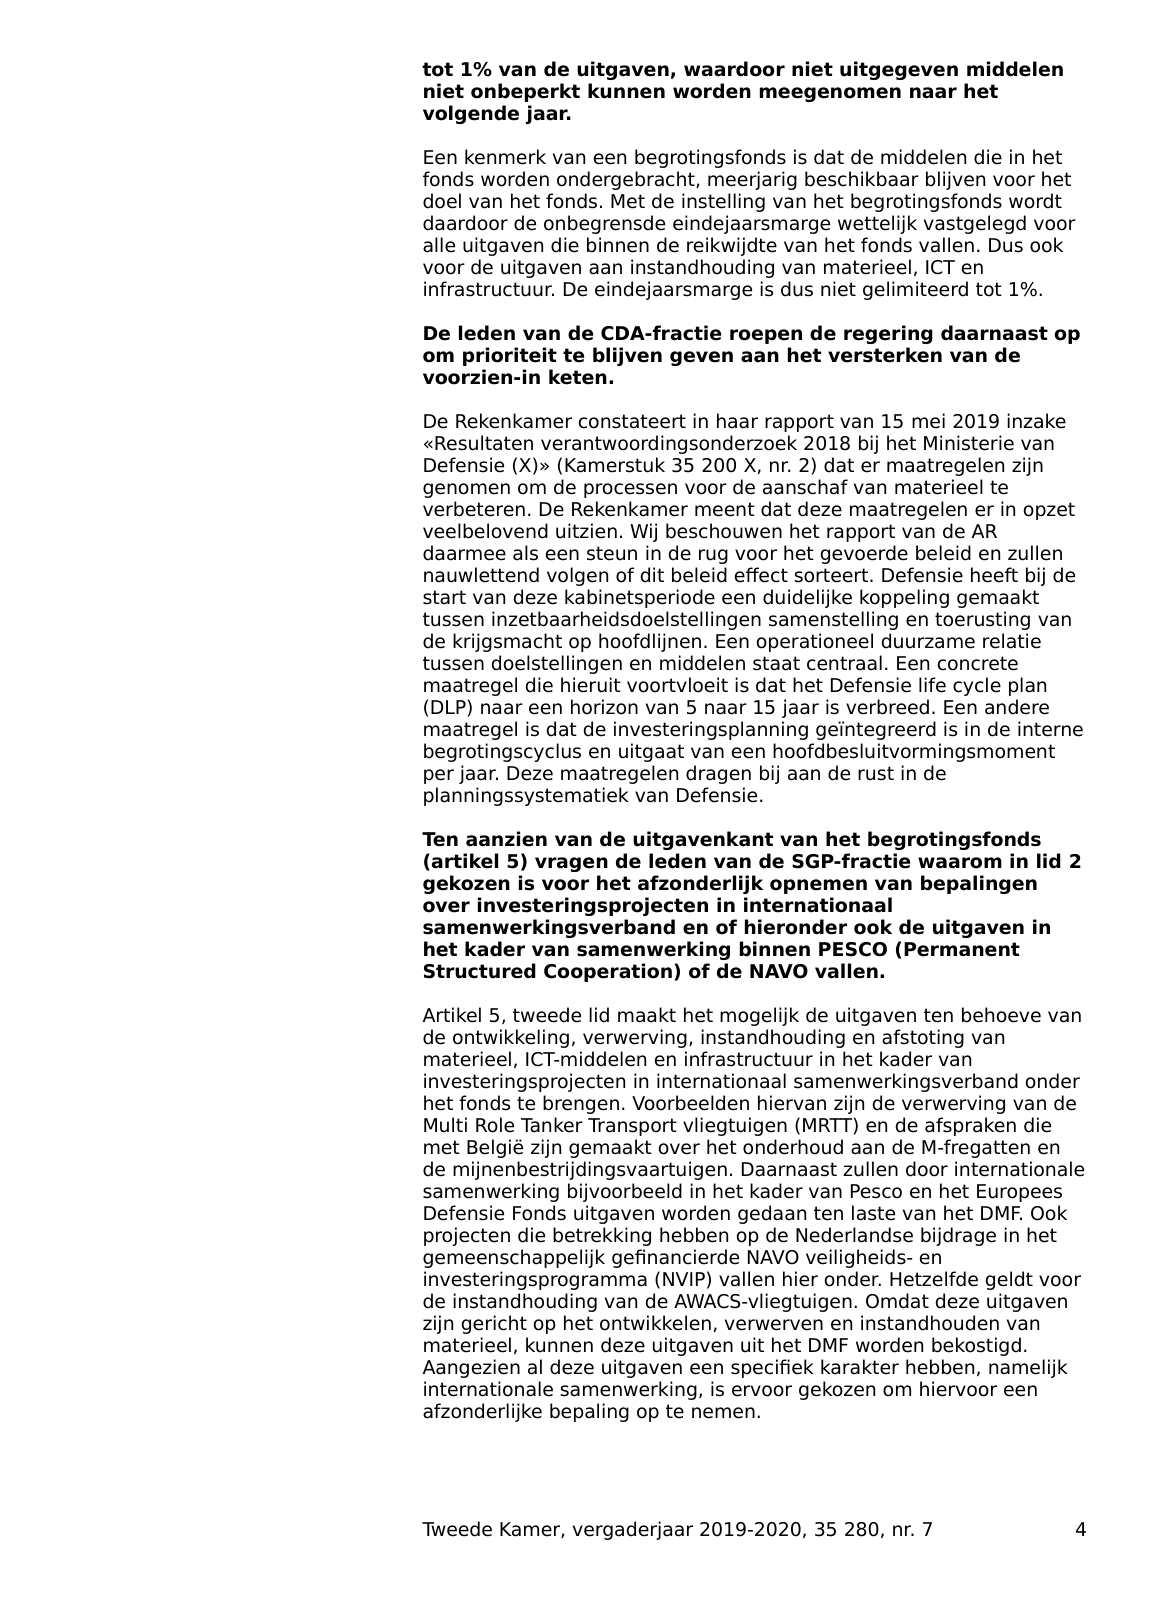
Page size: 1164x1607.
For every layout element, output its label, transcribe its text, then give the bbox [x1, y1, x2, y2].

text De Rekenkamer constateert in haar rapport van 15 mei 2019 inzake «Resultaten verantwoordingsonderzoek 2018 bij het Ministerie van Defensie (X)» (Kamerstuk 35 200 X, nr. 2) dat er maatregelen zijn genomen om de processen voor de aanschaf van materieel te verbeteren. De Rekenkamer meent dat deze maatregelen er in opzet veelbelovend uitzien. Wij beschouwen het rapport van de AR daarmee als een steun in de rug voor het gevoerde beleid en zullen nauwlettend volgen of dit beleid effect sorteert. Defensie heeft bij de start van deze kabinetsperiode een duidelijke koppeling gemaakt tussen inzetbaarheidsdoelstellingen samenstelling en toerusting van de krijgsmacht op hoofdlijnen. Een operationeel duurzame relatie tussen doelstellingen en middelen staat centraal. Een concrete maatregel die hieruit voortvloeit is dat het Defensie life cycle plan (DLP) naar een horizon van 5 naar 15 jaar is verbreed. Een andere maatregel is dat de investeringsplanning geïntegreerd is in de interne begrotingscyclus en uitgaat van een hoofdbesluitvormingsmoment per jaar. Deze maatregelen dragen bij aan de rust in de planningssystematiek van Defensie. [422, 411, 1087, 807]
text Ten aanzien van de uitgavenkant van het begrotingsfonds (artikel 5) vragen de leden van de SGP-fractie waarom in lid 2 gekozen is voor het afzonderlijk opnemen van bepalingen over investeringsprojecten in internationaal samenwerkingsverband en of hieronder ook de uitgaven in het kader van samenwerking binnen PESCO (Permanent Structured Cooperation) of de NAVO vallen. [422, 829, 1087, 983]
text tot 1% van de uitgaven, waardoor niet uitgegeven middelen niet onbeperkt kunnen worden meegenomen naar het volgende jaar. [422, 59, 1087, 125]
text De leden van de CDA-fractie roepen de regering daarnaast op om prioriteit te blijven geven aan het versterken van de voorzien-in keten. [422, 323, 1087, 389]
text Een kenmerk van een begrotingsfonds is dat de middelen die in het fonds worden ondergebracht, meerjarig beschikbaar blijven voor het doel van het fonds. Met de instelling van het begrotingsfonds wordt daardoor de onbegrensde eindejaarsmarge wettelijk vastgelegd voor alle uitgaven die binnen de reikwijdte van het fonds vallen. Dus ook voor de uitgaven aan instandhouding van materieel, ICT en infrastructuur. De eindejaarsmarge is dus niet gelimiteerd tot 1%. [422, 147, 1087, 301]
text Artikel 5, tweede lid maakt het mogelijk de uitgaven ten behoeve van de ontwikkeling, verwerving, instandhouding en afstoting van materieel, ICT-middelen en infrastructuur in het kader van investeringsprojecten in internationaal samenwerkingsverband onder het fonds te brengen. Voorbeelden hiervan zijn de verwerving van de Multi Role Tanker Transport vliegtuigen (MRTT) en de afspraken die met België zijn gemaakt over het onderhoud aan de M-fregatten en de mijnenbestrijdingsvaartuigen. Daarnaast zullen door internationale samenwerking bijvoorbeeld in het kader van Pesco en het Europees Defensie Fonds uitgaven worden gedaan ten laste van het DMF. Ook projecten die betrekking hebben op de Nederlandse bijdrage in het gemeenschappelijk gefinancierde NAVO veiligheids- en investeringsprogramma (NVIP) vallen hier onder. Hetzelfde geldt voor de instandhouding van de AWACS-vliegtuigen. Omdat deze uitgaven zijn gericht op het ontwikkelen, verwerven en instandhouden van materieel, kunnen deze uitgaven uit het DMF worden bekostigd. Aangezien al deze uitgaven een specifiek karakter hebben, namelijk internationale samenwerking, is ervoor gekozen om hiervoor een afzonderlijke bepaling op te nemen. [422, 1005, 1087, 1423]
